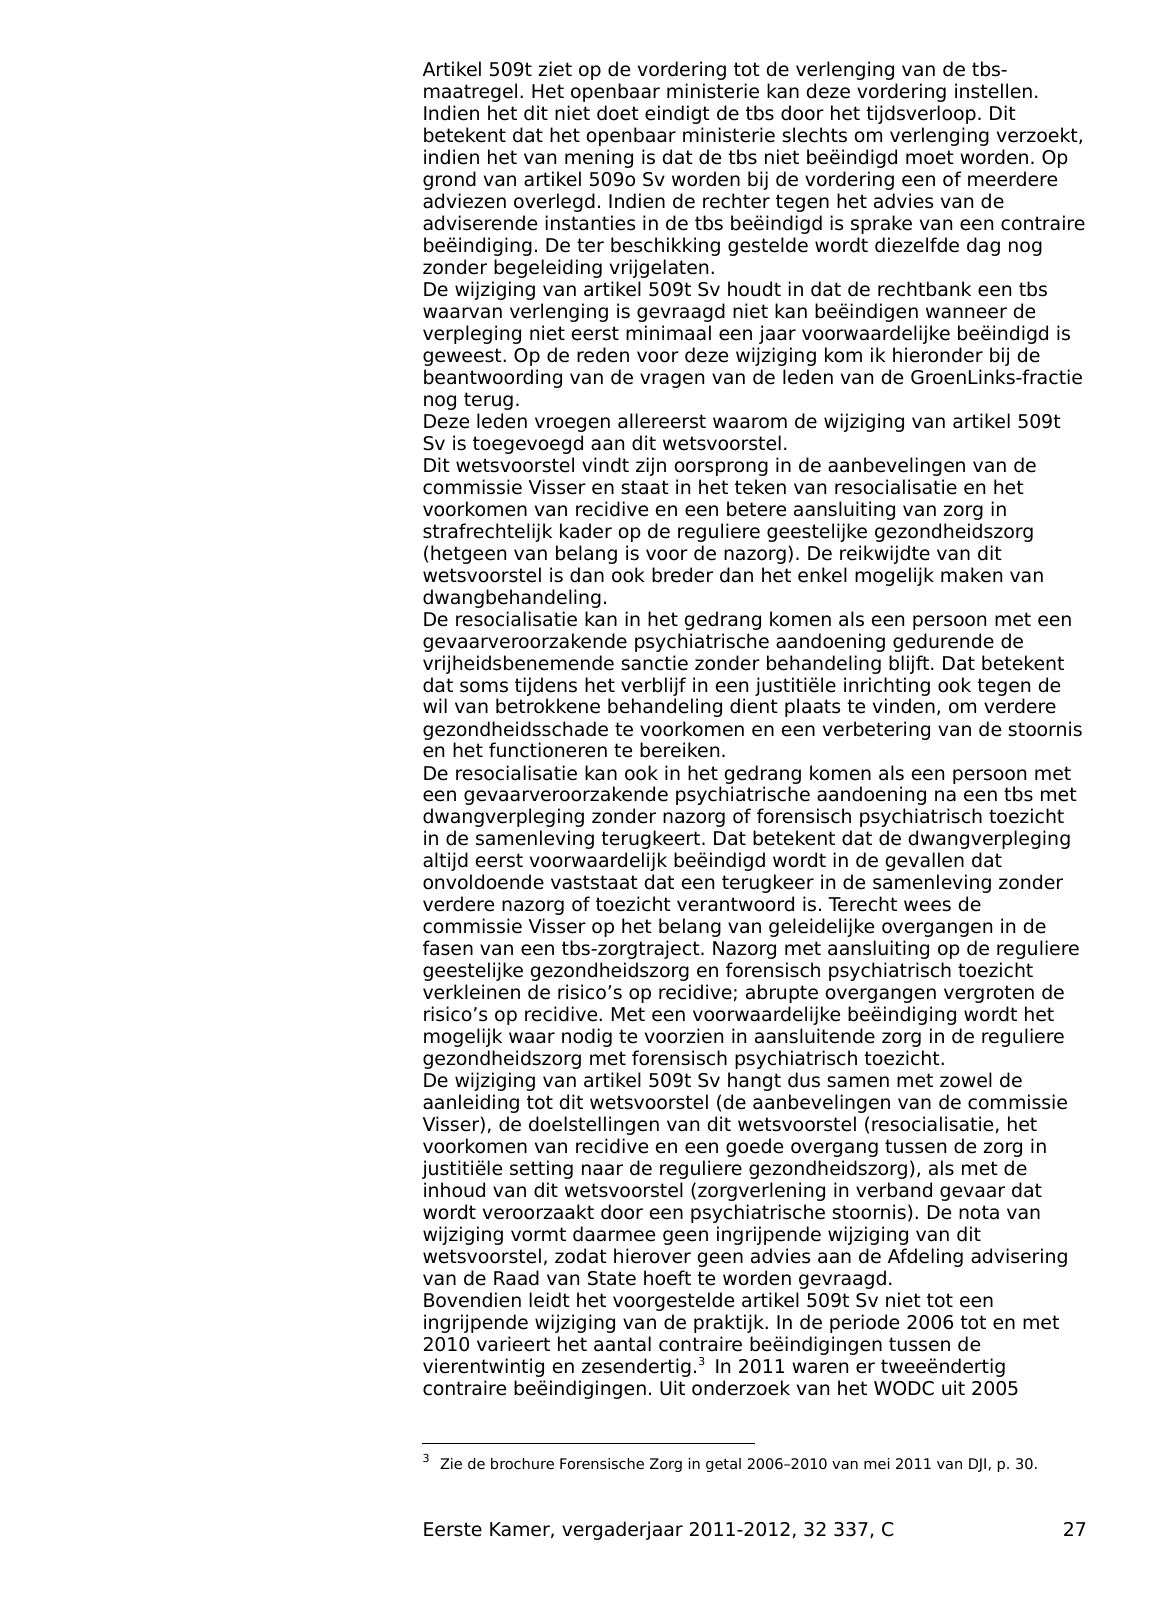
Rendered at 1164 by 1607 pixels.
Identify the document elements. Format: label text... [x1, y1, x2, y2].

text De resocialisatie kan in het gedrang komen als een persoon met een gevaarveroorzakende psychiatrische aandoening gedurende de vrijheidsbenemende sanctie zonder behandeling blijft. Dat betekent dat soms tijdens het verblijf in een justitiële inrichting ook tegen de wil van betrokkene behandeling dient plaats te vinden, om verdere gezondheidsschade te voorkomen en een verbetering van de stoornis en het functioneren te bereiken. [422, 608, 1087, 762]
text Deze leden vroegen allereerst waarom de wijziging van artikel 509t Sv is toegevoegd aan dit wetsvoorstel. [422, 411, 1087, 455]
text De resocialisatie kan ook in het gedrang komen als een persoon met een gevaarveroorzakende psychiatrische aandoening na een tbs met dwangverpleging zonder nazorg of forensisch psychiatrisch toezicht in de samenleving terugkeert. Dat betekent dat de dwangverpleging altijd eerst voorwaardelijk beëindigd wordt in de gevallen dat onvoldoende vaststaat dat een terugkeer in de samenleving zonder verdere nazorg of toezicht verantwoord is. Terecht wees de commissie Visser op het belang van geleidelijke overgangen in de fasen van een tbs-zorgtraject. Nazorg met aansluiting op de reguliere geestelijke gezondheidszorg en forensisch psychiatrisch toezicht verkleinen de risico’s op recidive; abrupte overgangen vergroten de risico’s op recidive. Met een voorwaardelijke beëindiging wordt het mogelijk waar nodig te voorzien in aansluitende zorg in de reguliere gezondheidszorg met forensisch psychiatrisch toezicht. [422, 762, 1087, 1070]
text De wijziging van artikel 509t Sv hangt dus samen met zowel de aanleiding tot dit wetsvoorstel (de aanbevelingen van de commissie Visser), de doelstellingen van dit wetsvoorstel (resocialisatie, het voorkomen van recidive en een goede overgang tussen de zorg in justitiële setting naar de reguliere gezondheidszorg), als met de inhoud van dit wetsvoorstel (zorgverlening in verband gevaar dat wordt veroorzaakt door een psychiatrische stoornis). De nota van wijziging vormt daarmee geen ingrijpende wijziging van dit wetsvoorstel, zodat hierover geen advies aan de Afdeling advisering van de Raad van State hoeft te worden gevraagd. [422, 1070, 1087, 1290]
text Zie de brochure Forensische Zorg in getal 2006–2010 van mei 2011 van DJI, p. 30. [422, 1452, 1087, 1474]
text De wijziging van artikel 509t Sv houdt in dat de rechtbank een tbs waarvan verlenging is gevraagd niet kan beëindigen wanneer de verpleging niet eerst minimaal een jaar voorwaardelijke beëindigd is geweest. Op de reden voor deze wijziging kom ik hieronder bij de beantwoording van de vragen van de leden van de GroenLinks-fractie nog terug. [422, 279, 1087, 411]
text Dit wetsvoorstel vindt zijn oorsprong in de aanbevelingen van de commissie Visser en staat in het teken van resocialisatie en het voorkomen van recidive en een betere aansluiting van zorg in strafrechtelijk kader op de reguliere geestelijke gezondheidszorg (hetgeen van belang is voor de nazorg). De reikwijdte van dit wetsvoorstel is dan ook breder dan het enkel mogelijk maken van dwangbehandeling. [422, 455, 1087, 608]
text Bovendien leidt het voorgestelde artikel 509t Sv niet tot een ingrijpende wijziging van de praktijk. In de periode 2006 tot en met 2010 varieert het aantal contraire beëindigingen tussen de vierentwintig en zesendertig. In 2011 waren er tweeëndertig contraire beëindigingen. Uit onderzoek van het WODC uit 2005 [422, 1290, 1087, 1400]
text Artikel 509t ziet op de vordering tot de verlenging van de tbs-maatregel. Het openbaar ministerie kan deze vordering instellen. Indien het dit niet doet eindigt de tbs door het tijdsverloop. Dit betekent dat het openbaar ministerie slechts om verlenging verzoekt, indien het van mening is dat de tbs niet beëindigd moet worden. Op grond van artikel 509o Sv worden bij de vordering een of meerdere adviezen overlegd. Indien de rechter tegen het advies van de adviserende instanties in de tbs beëindigd is sprake van een contraire beëindiging. De ter beschikking gestelde wordt diezelfde dag nog zonder begeleiding vrijgelaten. [422, 59, 1087, 279]
